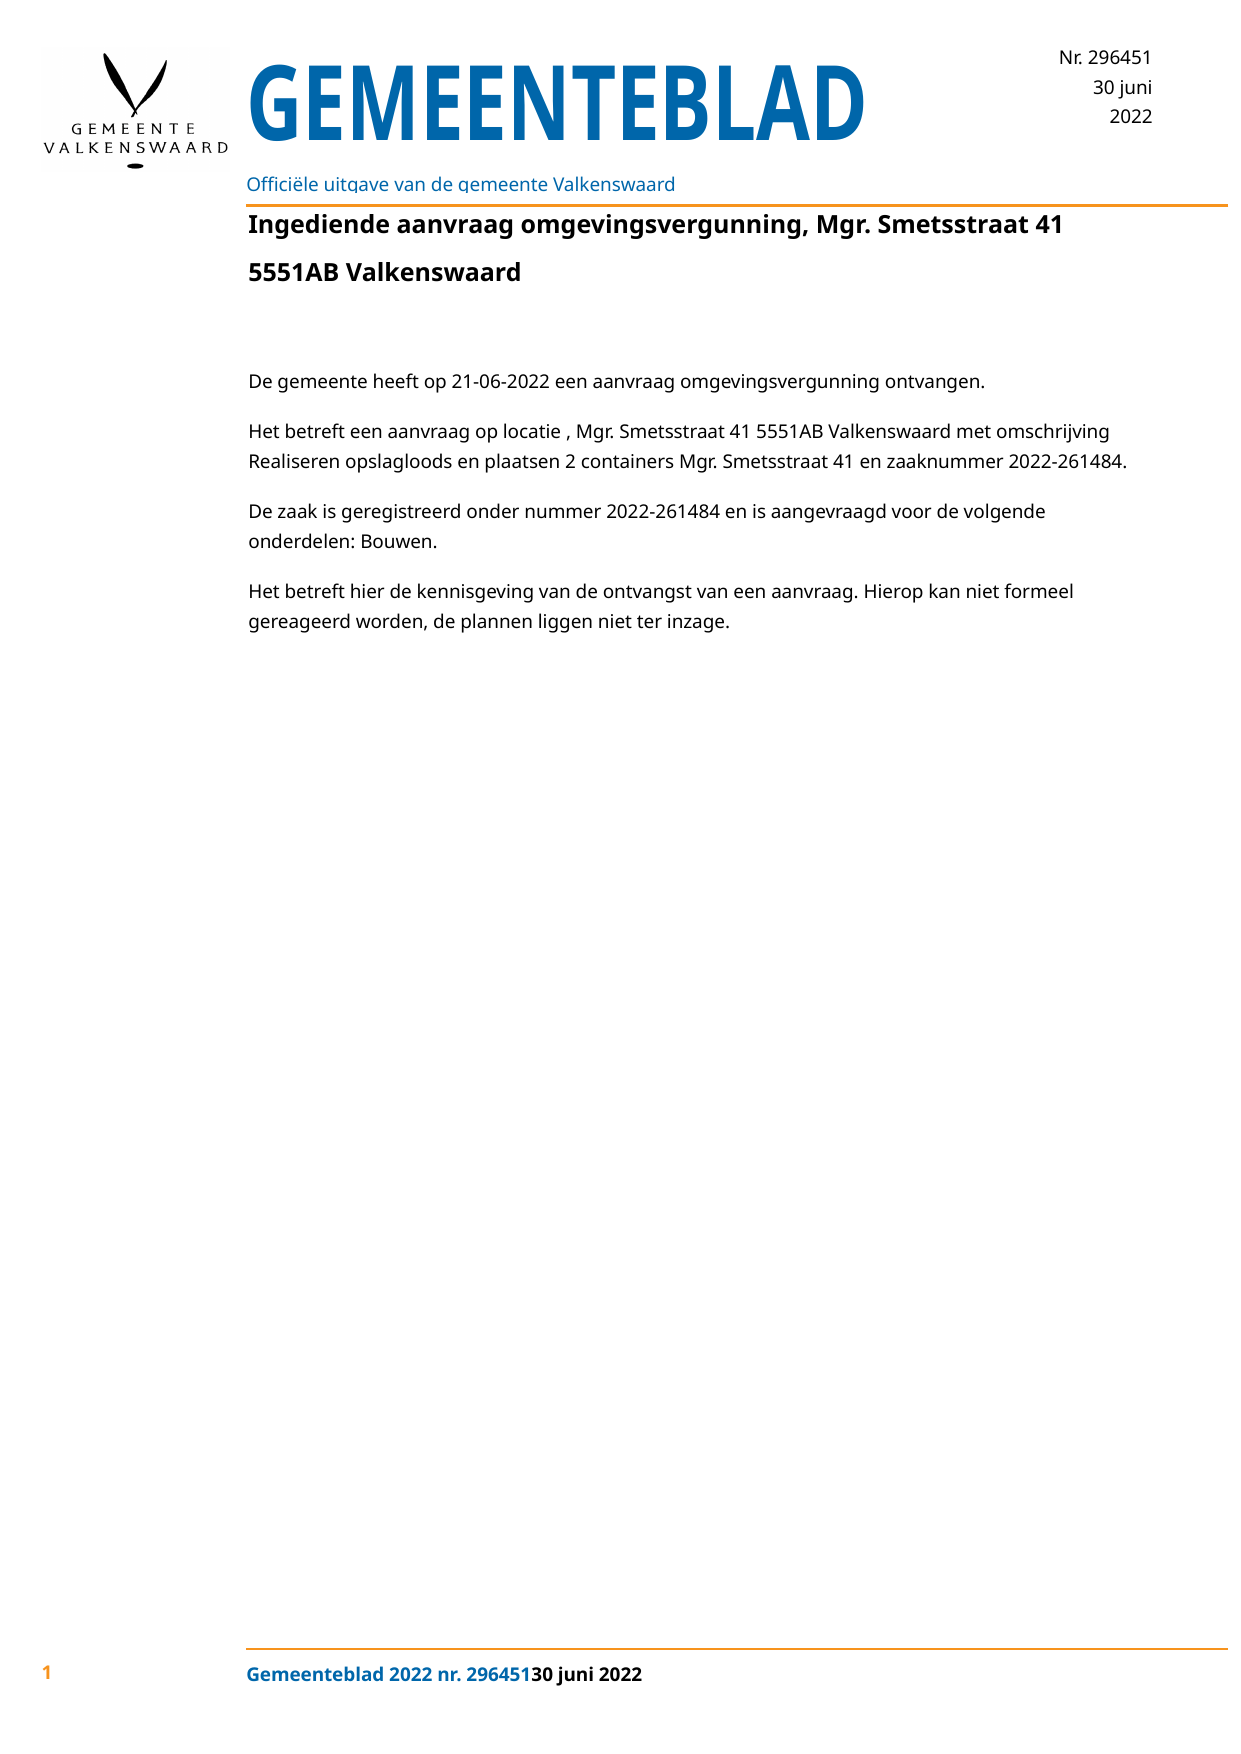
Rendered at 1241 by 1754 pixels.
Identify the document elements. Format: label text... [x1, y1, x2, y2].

text Het betreft hier de kennisgeving van de ontvangst van een aanvraag. Hierop kan niet formeel gereageerd worden, de plannen liggen niet ter inzage. [248, 579, 1152, 634]
text De gemeente heeft op 21-06-2022 een aanvraag omgevingsvergunning ontvangen. [248, 368, 1152, 394]
text De zaak is geregistreerd onder nummer 2022-261484 en is aangevraagd voor de volgende onderdelen: Bouwen. [248, 499, 1152, 554]
text Ingediende aanvraag omgevingsvergunning, Mgr. Smetsstraat 41 5551AB Valkenswaard [248, 207, 1152, 288]
picture [41, 47, 231, 172]
text Het betreft een aanvraag op locatie , Mgr. Smetsstraat 41 5551AB Valkenswaard met omschrijving Realiseren opslagloods en plaatsen 2 containers Mgr. Smetsstraat 41 en zaaknummer 2022-261484. [248, 419, 1152, 474]
